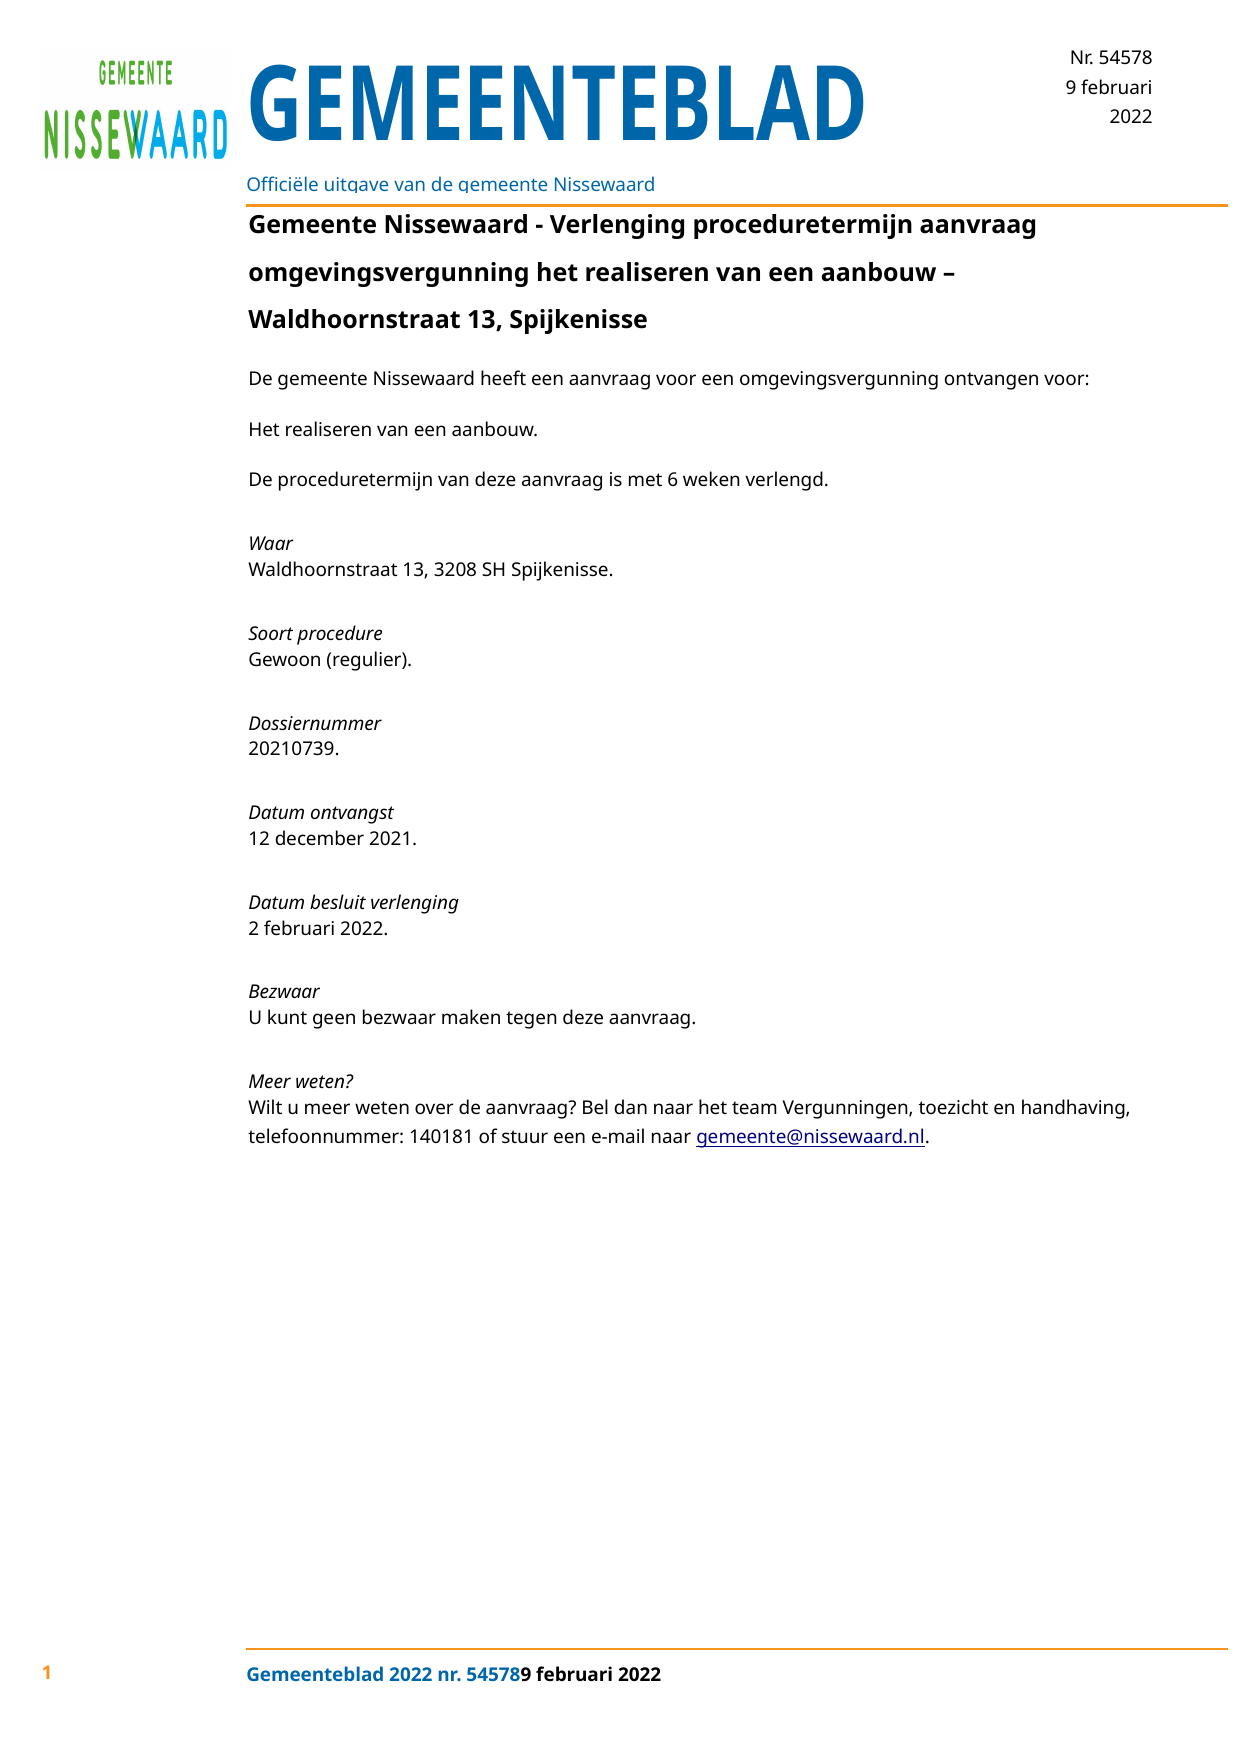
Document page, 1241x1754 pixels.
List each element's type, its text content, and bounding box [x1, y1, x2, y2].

text Datum ontvangst [248, 799, 1152, 825]
picture [41, 47, 231, 172]
text Meer weten? [248, 1068, 1152, 1094]
text De gemeente Nissewaard heeft een aanvraag voor een omgevingsvergunning ontvangen voor: [248, 366, 1152, 391]
text Waldhoornstraat 13, 3208 SH Spijkenisse. [248, 556, 1152, 582]
text Het realiseren van een aanbouw. [248, 416, 1152, 442]
text De proceduretermijn van deze aanvraag is met 6 weken verlengd. [248, 466, 1152, 492]
text U kunt geen bezwaar maken tegen deze aanvraag. [248, 1004, 1152, 1030]
text Dossiernummer [248, 710, 1152, 735]
text 12 december 2021. [248, 825, 1152, 851]
text 2 februari 2022. [248, 915, 1152, 941]
text Datum besluit verlenging [248, 889, 1152, 915]
text Waar [248, 530, 1152, 556]
text 20210739. [248, 735, 1152, 761]
text Bezwaar [248, 979, 1152, 1004]
text Soort procedure [248, 620, 1152, 646]
text Wilt u meer weten over de aanvraag? Bel dan naar het team Vergunningen, toezicht en handhaving, telefoonnummer: 140181 of stuur een e-mail naar gemeente@nissewaard.nl. [248, 1094, 1152, 1149]
text Gewoon (regulier). [248, 646, 1152, 671]
text Gemeente Nissewaard - Verlenging proceduretermijn aanvraag omgevingsvergunning het realiseren van een aanbouw – Waldhoornstraat 13, Spijkenisse [248, 207, 1152, 336]
